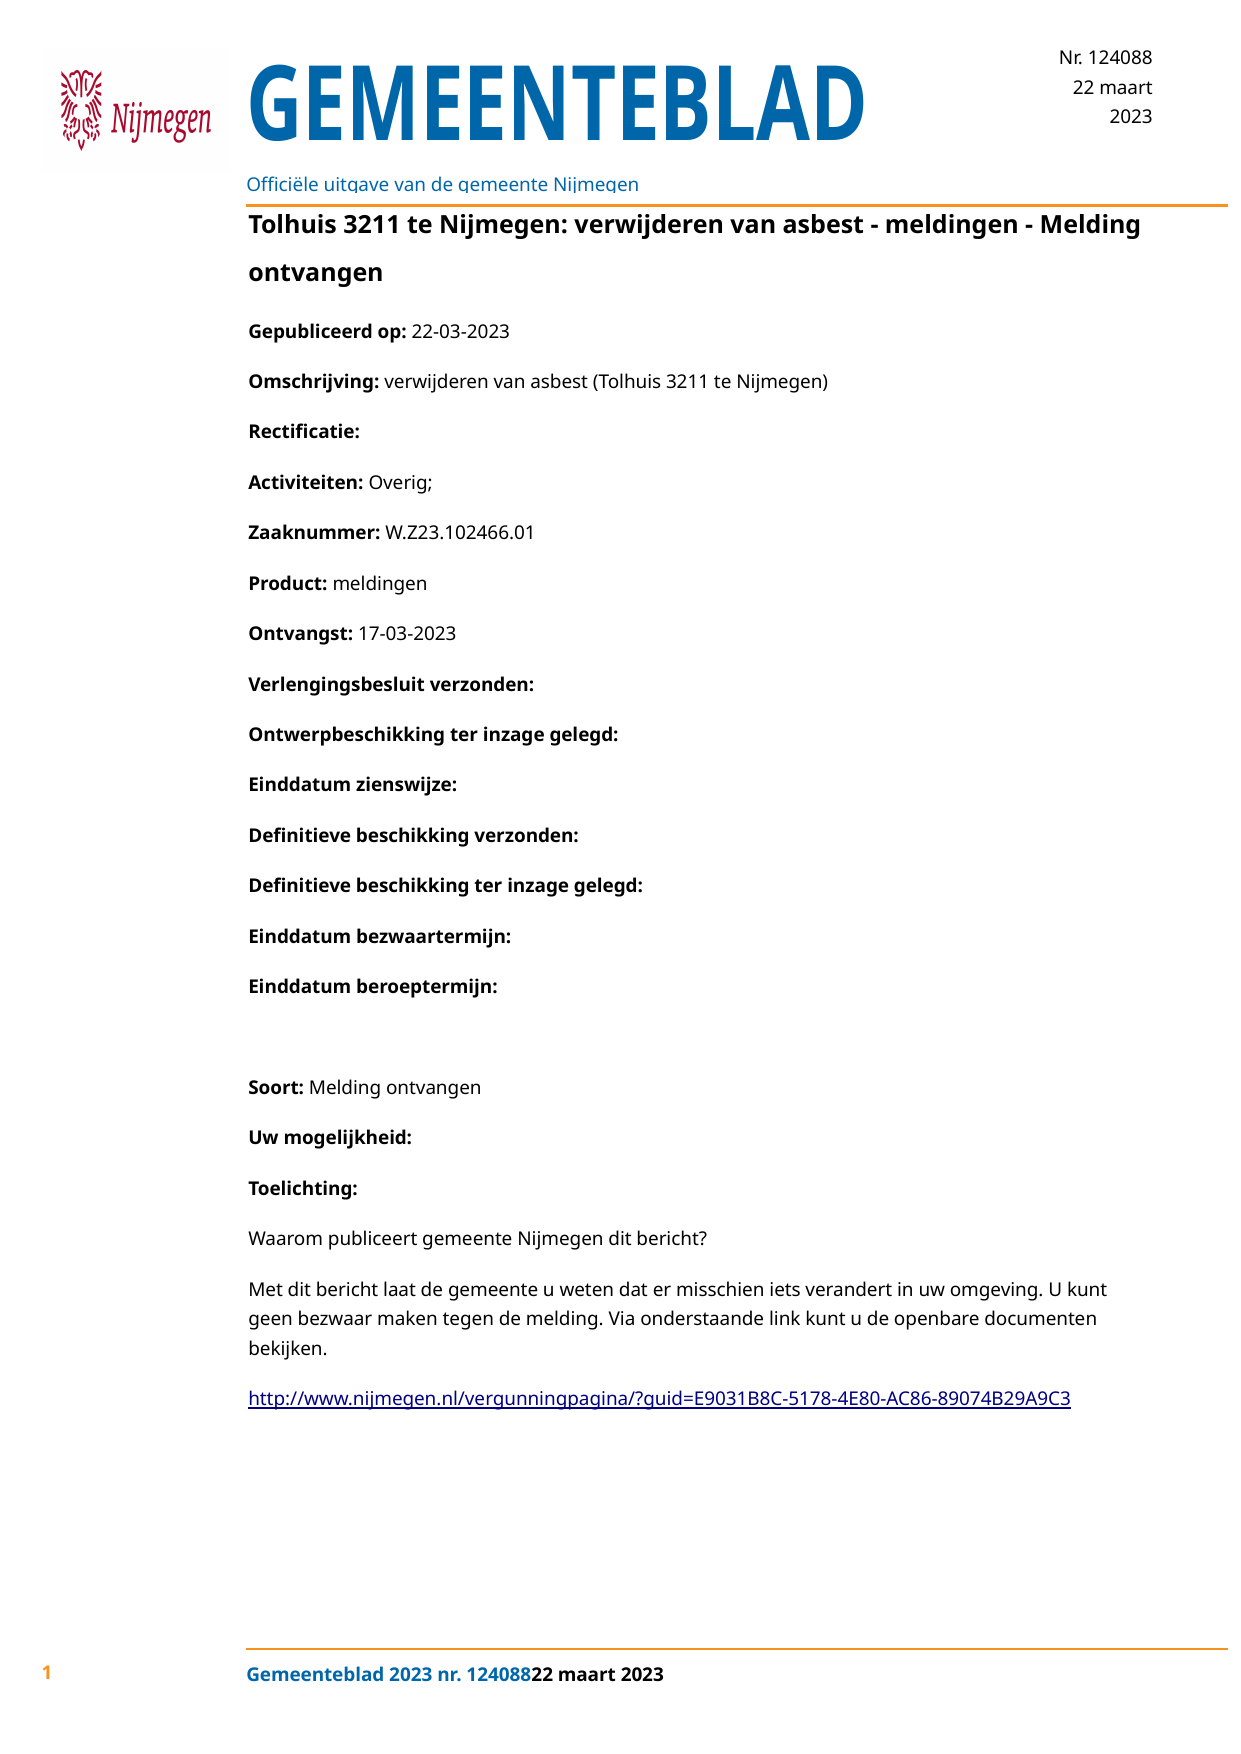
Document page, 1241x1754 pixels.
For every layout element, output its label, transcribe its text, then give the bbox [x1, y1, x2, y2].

text Einddatum bezwaartermijn: [248, 923, 1152, 949]
text Definitieve beschikking verzonden: [248, 822, 1152, 848]
text Waarom publiceert gemeente Nijmegen dit bericht? [248, 1225, 1152, 1251]
text Einddatum beroeptermijn: [248, 973, 1152, 999]
text http://www.nijmegen.nl/vergunningpagina/?guid=E9031B8C-5178-4E80-AC86-89074B29A9C3 [248, 1385, 1152, 1411]
text Product: meldingen [248, 570, 1152, 596]
text Uw mogelijkheid: [248, 1124, 1152, 1150]
text Definitieve beschikking ter inzage gelegd: [248, 872, 1152, 898]
text Toelichting: [248, 1175, 1152, 1201]
text Verlengingsbesluit verzonden: [248, 671, 1152, 697]
text Omschrijving: verwijderen van asbest (Tolhuis 3211 te Nijmegen) [248, 368, 1152, 394]
picture [41, 47, 231, 172]
text Einddatum zienswijze: [248, 772, 1152, 797]
text Gepubliceerd op: 22-03-2023 [248, 318, 1152, 344]
text Ontvangst: 17-03-2023 [248, 620, 1152, 646]
text Zaaknummer: W.Z23.102466.01 [248, 519, 1152, 545]
text Rectificatie: [248, 419, 1152, 444]
text Soort: Melding ontvangen [248, 1074, 1152, 1100]
text Tolhuis 3211 te Nijmegen: verwijderen van asbest - meldingen - Melding ontvangen [248, 207, 1152, 288]
text Activiteiten: Overig; [248, 469, 1152, 495]
text Met dit bericht laat de gemeente u weten dat er misschien iets verandert in uw omgeving. U kunt geen bezwaar maken tegen de melding. Via onderstaande link kunt u de openbare documenten bekijken. [248, 1276, 1152, 1361]
text Ontwerpbeschikking ter inzage gelegd: [248, 721, 1152, 747]
